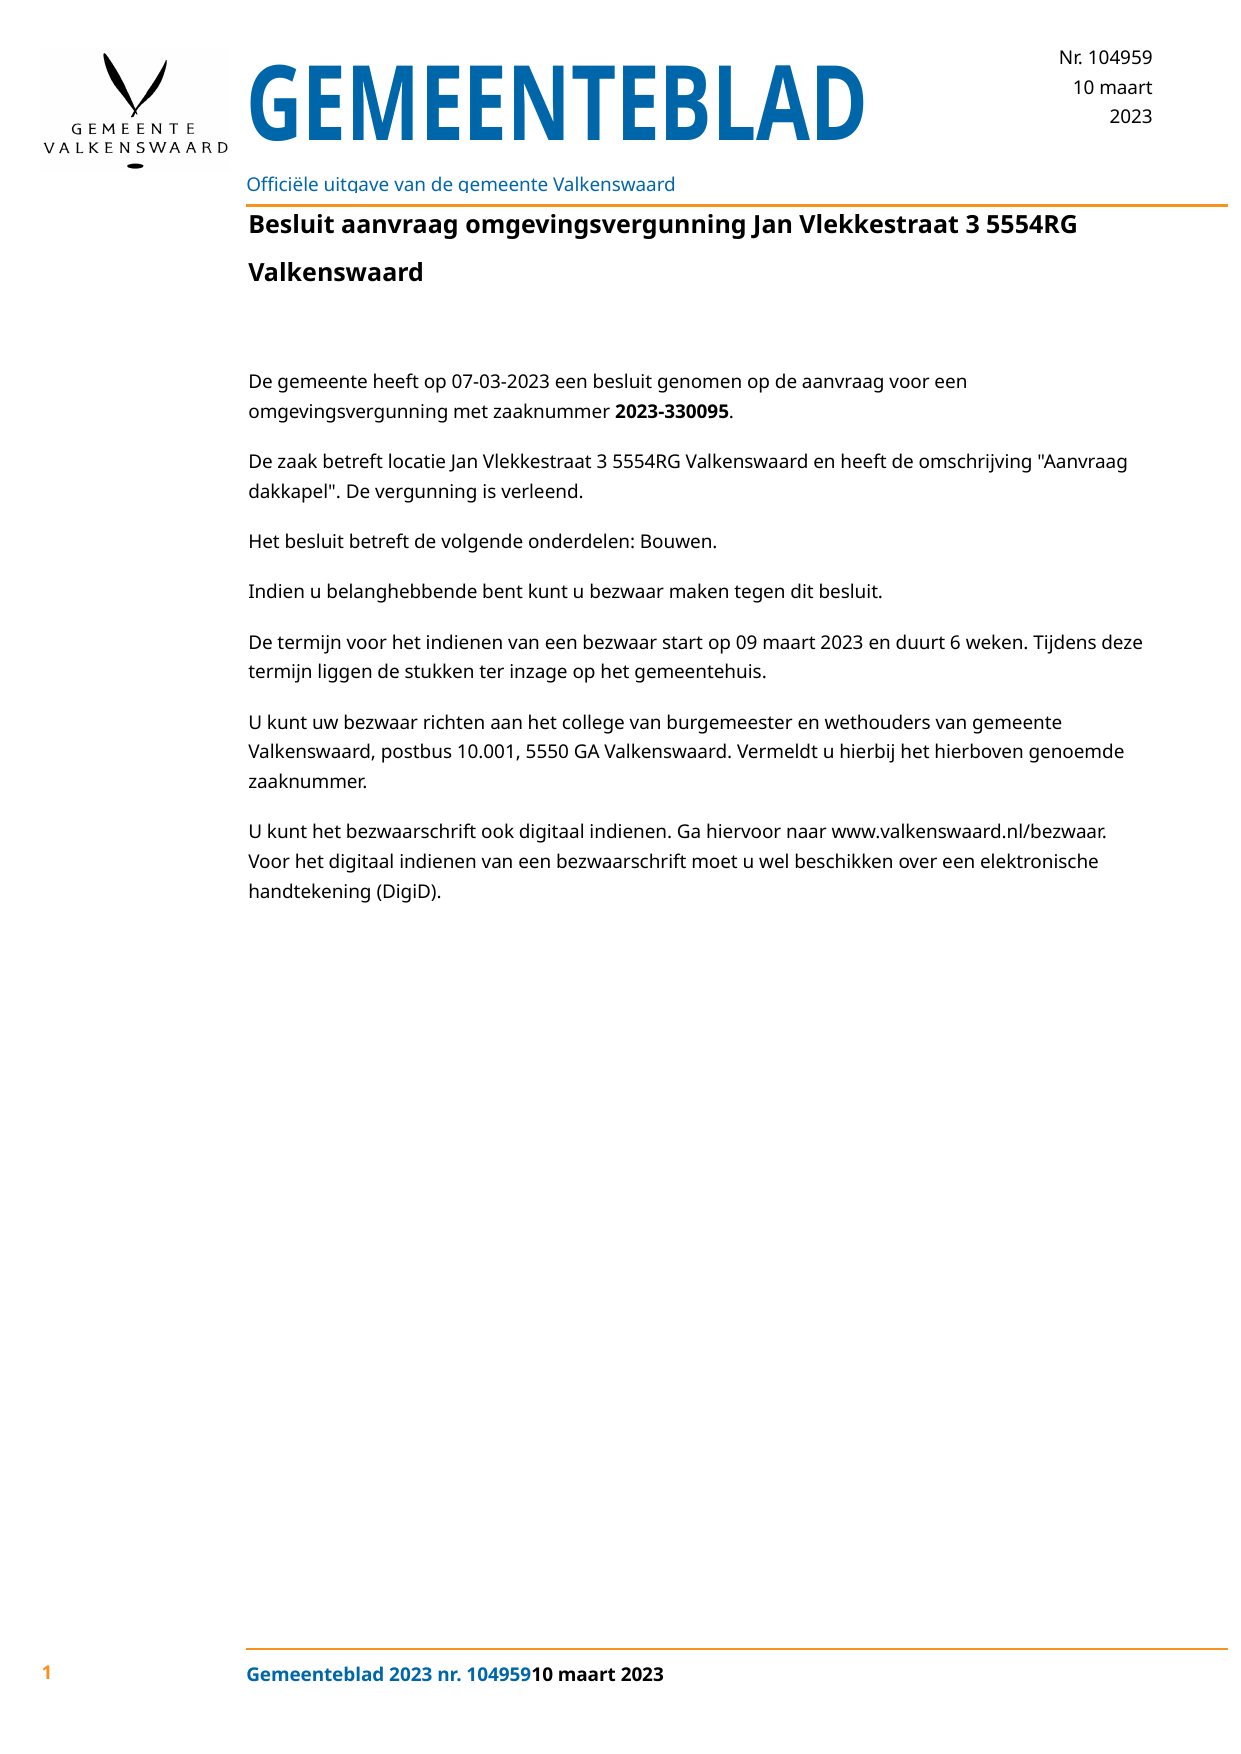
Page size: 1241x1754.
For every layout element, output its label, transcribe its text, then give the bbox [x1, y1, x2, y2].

text De termijn voor het indienen van een bezwaar start op 09 maart 2023 en duurt 6 weken. Tijdens deze termijn liggen de stukken ter inzage op het gemeentehuis. [248, 629, 1152, 684]
text De gemeente heeft op 07-03-2023 een besluit genomen op de aanvraag voor een omgevingsvergunning met zaaknummer 2023-330095. [248, 368, 1152, 424]
text De zaak betreft locatie Jan Vlekkestraat 3 5554RG Valkenswaard en heeft de omschrijving "Aanvraag dakkapel". De vergunning is verleend. [248, 448, 1152, 504]
text U kunt uw bezwaar richten aan het college van burgemeester en wethouders van gemeente Valkenswaard, postbus 10.001, 5550 GA Valkenswaard. Vermeldt u hierbij het hierboven genoemde zaaknummer. [248, 709, 1152, 794]
text Indien u belanghebbende bent kunt u bezwaar maken tegen dit besluit. [248, 579, 1152, 604]
text Besluit aanvraag omgevingsvergunning Jan Vlekkestraat 3 5554RG Valkenswaard [248, 207, 1152, 288]
picture [41, 47, 231, 172]
text Het besluit betreft de volgende onderdelen: Bouwen. [248, 528, 1152, 554]
text U kunt het bezwaarschrift ook digitaal indienen. Ga hiervoor naar www.valkenswaard.nl/bezwaar. Voor het digitaal indienen van een bezwaarschrift moet u wel beschikken over een elektronische handtekening (DigiD). [248, 819, 1152, 904]
